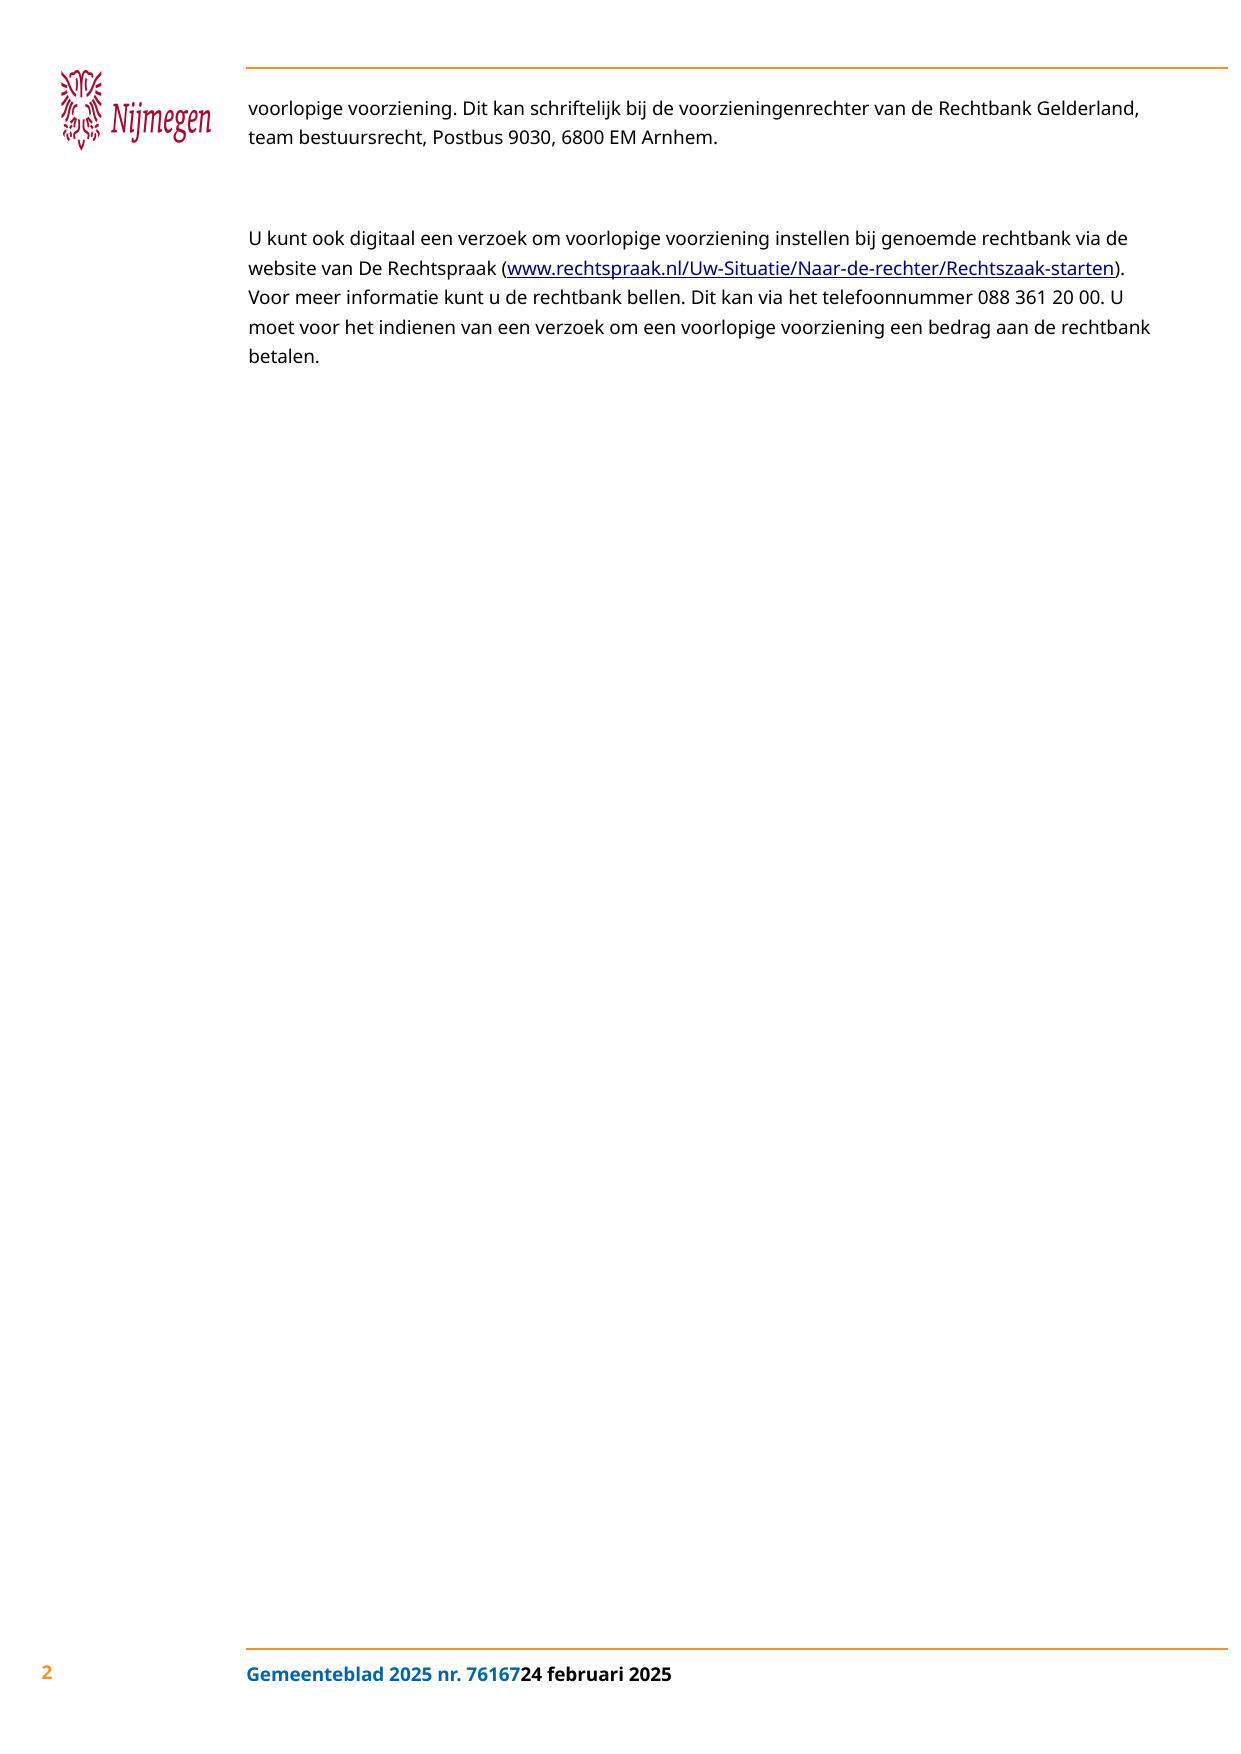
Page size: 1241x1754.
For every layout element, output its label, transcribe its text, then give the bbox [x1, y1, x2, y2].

text U kunt ook digitaal een verzoek om voorlopige voorziening instellen bij genoemde rechtbank via de website van De Rechtspraak (www.rechtspraak.nl/Uw-Situatie/Naar-de-rechter/Rechtszaak-starten). Voor meer informatie kunt u de rechtbank bellen. Dit kan via het telefoonnummer 088 361 20 00. U moet voor het indienen van een verzoek om een voorlopige voorziening een bedrag aan de rechtbank betalen. [248, 225, 1152, 369]
picture [41, 47, 231, 172]
text voorlopige voorziening. Dit kan schriftelijk bij de voorzieningenrechter van de Rechtbank Gelderland, team bestuursrecht, Postbus 9030, 6800 EM Arnhem. [248, 95, 1152, 150]
